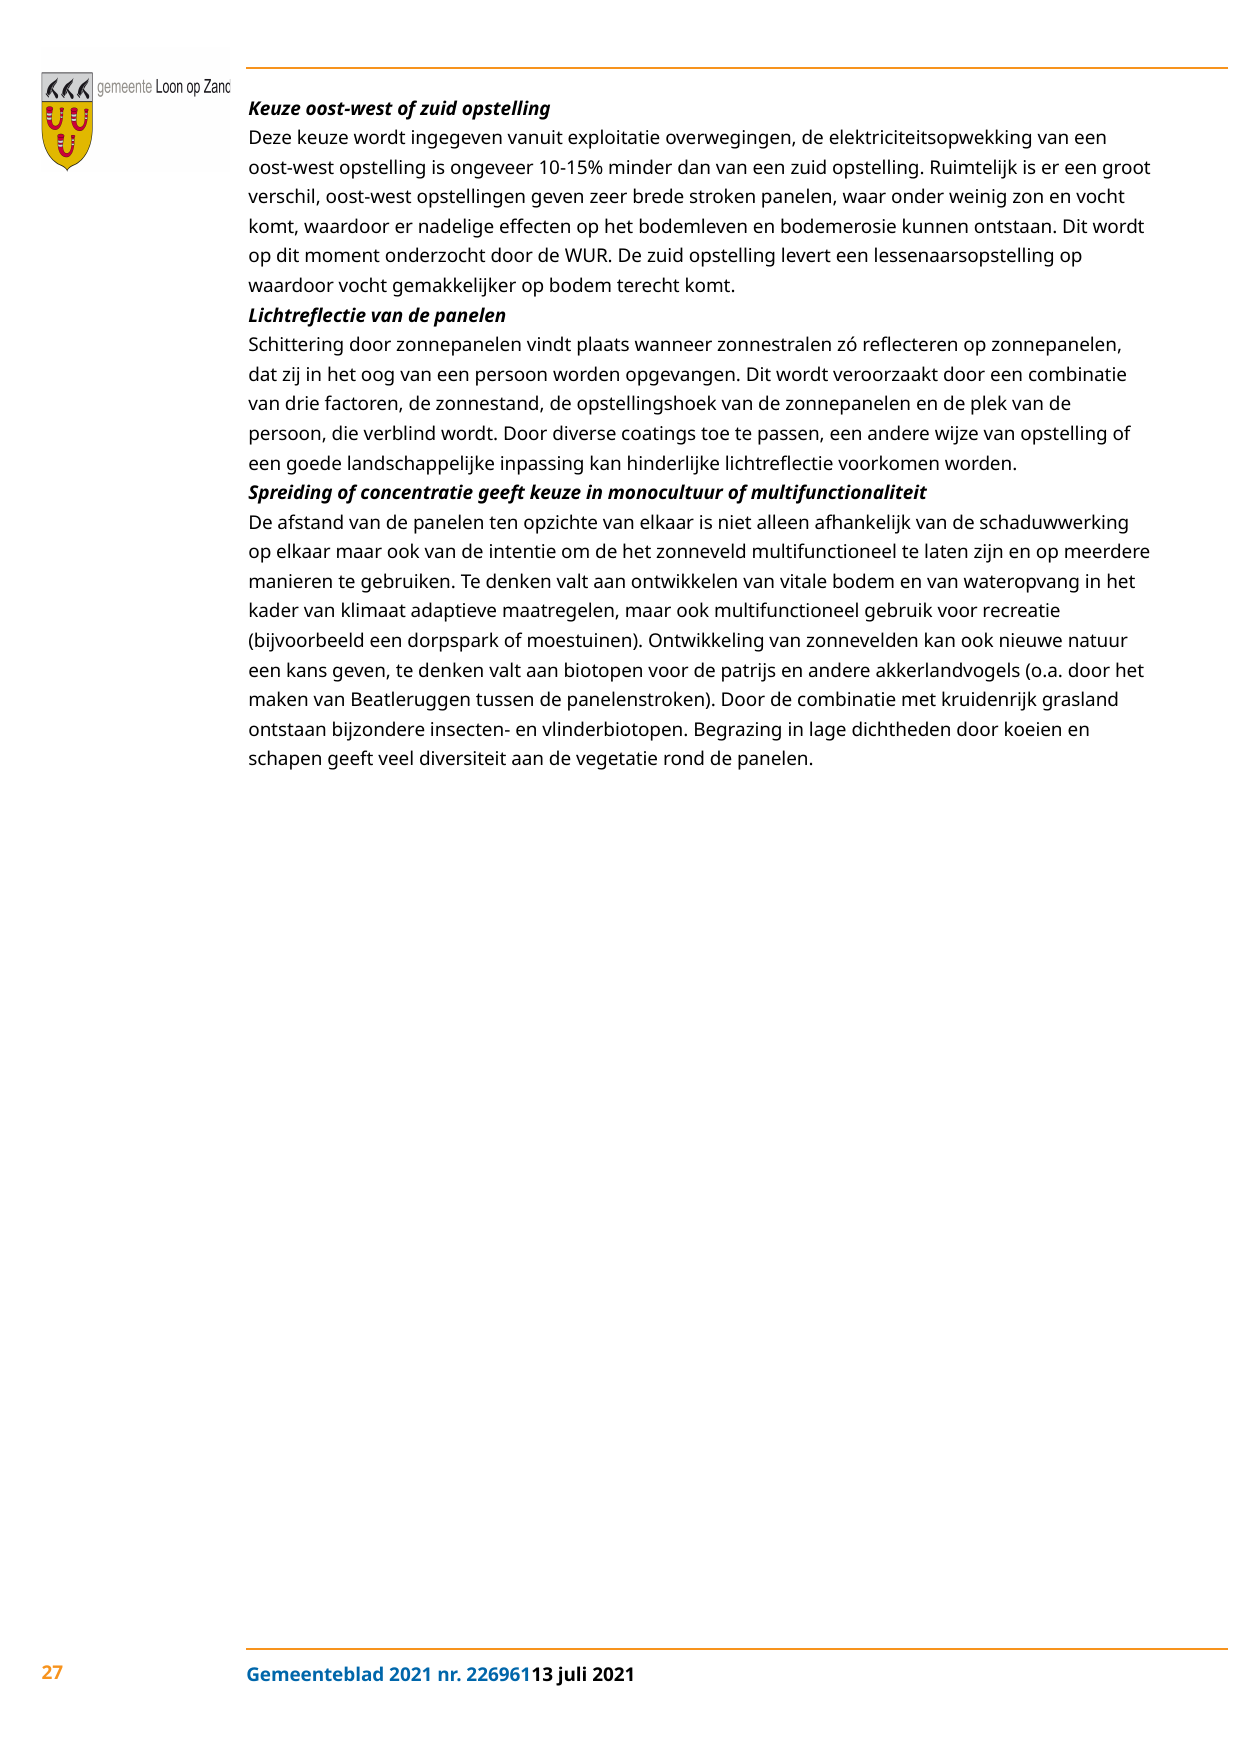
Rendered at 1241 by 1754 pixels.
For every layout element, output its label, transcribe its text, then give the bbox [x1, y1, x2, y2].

text Schittering door zonnepanelen vindt plaats wanneer zonnestralen zó reflecteren op zonnepanelen, dat zij in het oog van een persoon worden opgevangen. Dit wordt veroorzaakt door een combinatie van drie factoren, de zonnestand, de opstellingshoek van de zonnepanelen en de plek van de persoon, die verblind wordt. Door diverse coatings toe te passen, een andere wijze van opstelling of een goede landschappelijke inpassing kan hinderlijke lichtreflectie voorkomen worden. [248, 331, 1152, 476]
text Spreiding of concentratie geeft keuze in monocultuur of multifunctionaliteit [248, 479, 1152, 505]
text Lichtreflectie van de panelen [248, 302, 1152, 328]
text De afstand van de panelen ten opzichte van elkaar is niet alleen afhankelijk van de schaduwwerking op elkaar maar ook van de intentie om de het zonneveld multifunctioneel te laten zijn en op meerdere manieren te gebruiken. Te denken valt aan ontwikkelen van vitale bodem en van wateropvang in het kader van klimaat adaptieve maatregelen, maar ook multifunctioneel gebruik voor recreatie (bijvoorbeeld een dorpspark of moestuinen). Ontwikkeling van zonnevelden kan ook nieuwe natuur een kans geven, te denken valt aan biotopen voor de patrijs en andere akkerlandvogels (o.a. door het maken van Beatleruggen tussen de panelenstroken). Door de combinatie met kruidenrijk grasland ontstaan bijzondere insecten- en vlinderbiotopen. Begrazing in lage dichtheden door koeien en schapen geeft veel diversiteit aan de vegetatie rond de panelen. [248, 509, 1152, 771]
text Keuze oost-west of zuid opstelling [248, 95, 1152, 121]
picture [41, 47, 231, 172]
text Deze keuze wordt ingegeven vanuit exploitatie overwegingen, de elektriciteitsopwekking van een oost-west opstelling is ongeveer 10-15% minder dan van een zuid opstelling. Ruimtelijk is er een groot verschil, oost-west opstellingen geven zeer brede stroken panelen, waar onder weinig zon en vocht komt, waardoor er nadelige effecten op het bodemleven en bodemerosie kunnen ontstaan. Dit wordt op dit moment onderzocht door de WUR. De zuid opstelling levert een lessenaarsopstelling op waardoor vocht gemakkelijker op bodem terecht komt. [248, 124, 1152, 298]
